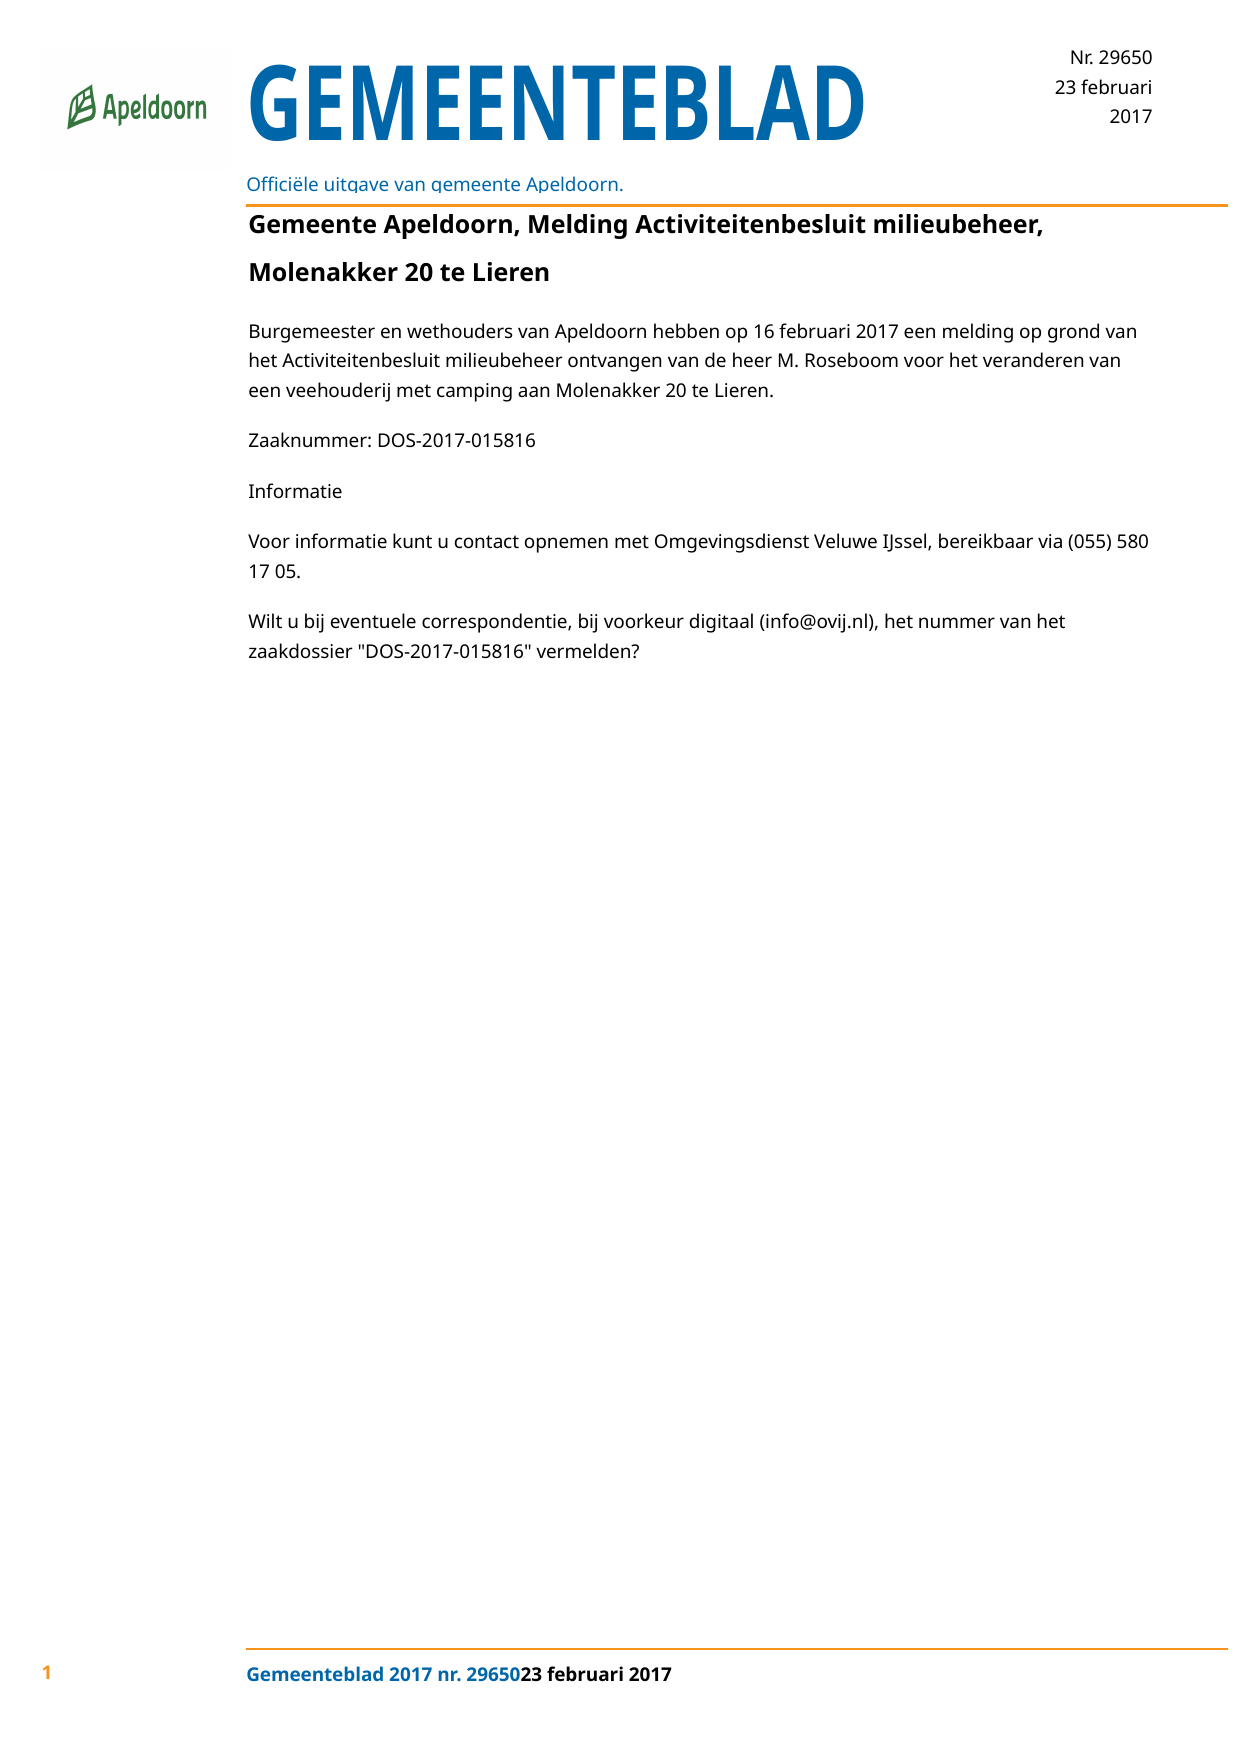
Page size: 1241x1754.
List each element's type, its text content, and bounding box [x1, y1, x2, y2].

text Burgemeester en wethouders van Apeldoorn hebben op 16 februari 2017 een melding op grond van het Activiteitenbesluit milieubeheer ontvangen van de heer M. Roseboom voor het veranderen van een veehouderij met camping aan Molenakker 20 te Lieren. [248, 318, 1152, 403]
text Informatie [248, 478, 1152, 504]
text Gemeente Apeldoorn, Melding Activiteitenbesluit milieubeheer, Molenakker 20 te Lieren [248, 207, 1152, 288]
text Voor informatie kunt u contact opnemen met Omgevingsdienst Veluwe IJssel, bereikbaar via (055) 580 17 05. [248, 528, 1152, 584]
text Wilt u bij eventuele correspondentie, bij voorkeur digitaal (info@ovij.nl), het nummer van het zaakdossier "DOS-2017-015816" vermelden? [248, 608, 1152, 664]
text Zaaknummer: DOS-2017-015816 [248, 427, 1152, 453]
picture [41, 47, 231, 172]
